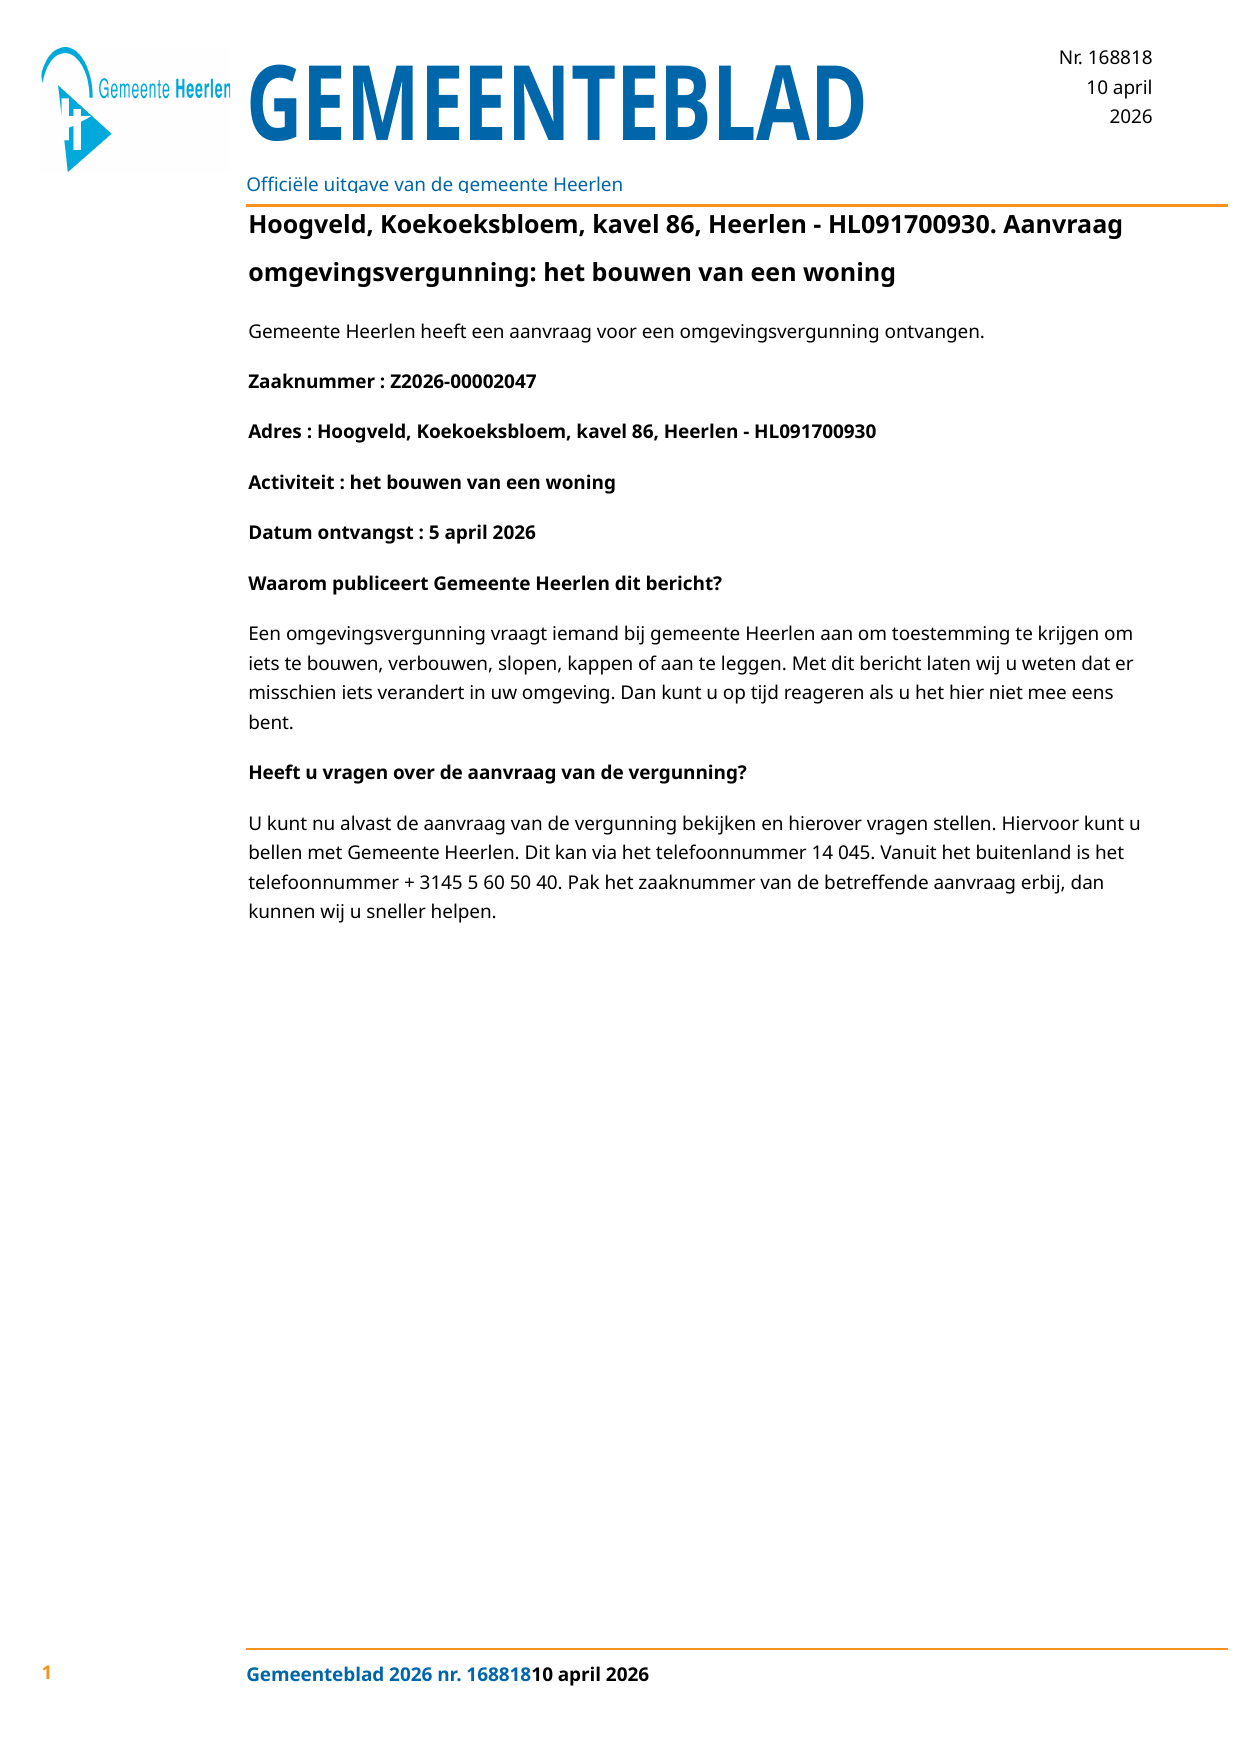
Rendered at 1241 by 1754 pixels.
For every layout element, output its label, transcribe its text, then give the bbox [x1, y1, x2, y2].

text Hoogveld, Koekoeksbloem, kavel 86, Heerlen - HL091700930. Aanvraag omgevingsvergunning: het bouwen van een woning [248, 207, 1152, 288]
text Gemeente Heerlen heeft een aanvraag voor een omgevingsvergunning ontvangen. [248, 318, 1152, 344]
text Heeft u vragen over de aanvraag van de vergunning? [248, 759, 1152, 785]
text Zaaknummer : Z2026-00002047 [248, 368, 1152, 394]
text Waarom publiceert Gemeente Heerlen dit bericht? [248, 570, 1152, 596]
text Adres : Hoogveld, Koekoeksbloem, kavel 86, Heerlen - HL091700930 [248, 419, 1152, 444]
text Een omgevingsvergunning vraagt iemand bij gemeente Heerlen aan om toestemming te krijgen om iets te bouwen, verbouwen, slopen, kappen of aan te leggen. Met dit bericht laten wij u weten dat er misschien iets verandert in uw omgeving. Dan kunt u op tijd reageren als u het hier niet mee eens bent. [248, 620, 1152, 735]
picture [41, 47, 59, 70]
picture [41, 47, 231, 172]
text U kunt nu alvast de aanvraag van de vergunning bekijken en hierover vragen stellen. Hiervoor kunt u bellen met Gemeente Heerlen. Dit kan via het telefoonnummer 14 045. Vanuit het buitenland is het telefoonnummer + 3145 5 60 50 40. Pak het zaaknummer van de betreffende aanvraag erbij, dan kunnen wij u sneller helpen. [248, 810, 1152, 924]
text Activiteit : het bouwen van een woning [248, 469, 1152, 495]
text Datum ontvangst : 5 april 2026 [248, 519, 1152, 545]
